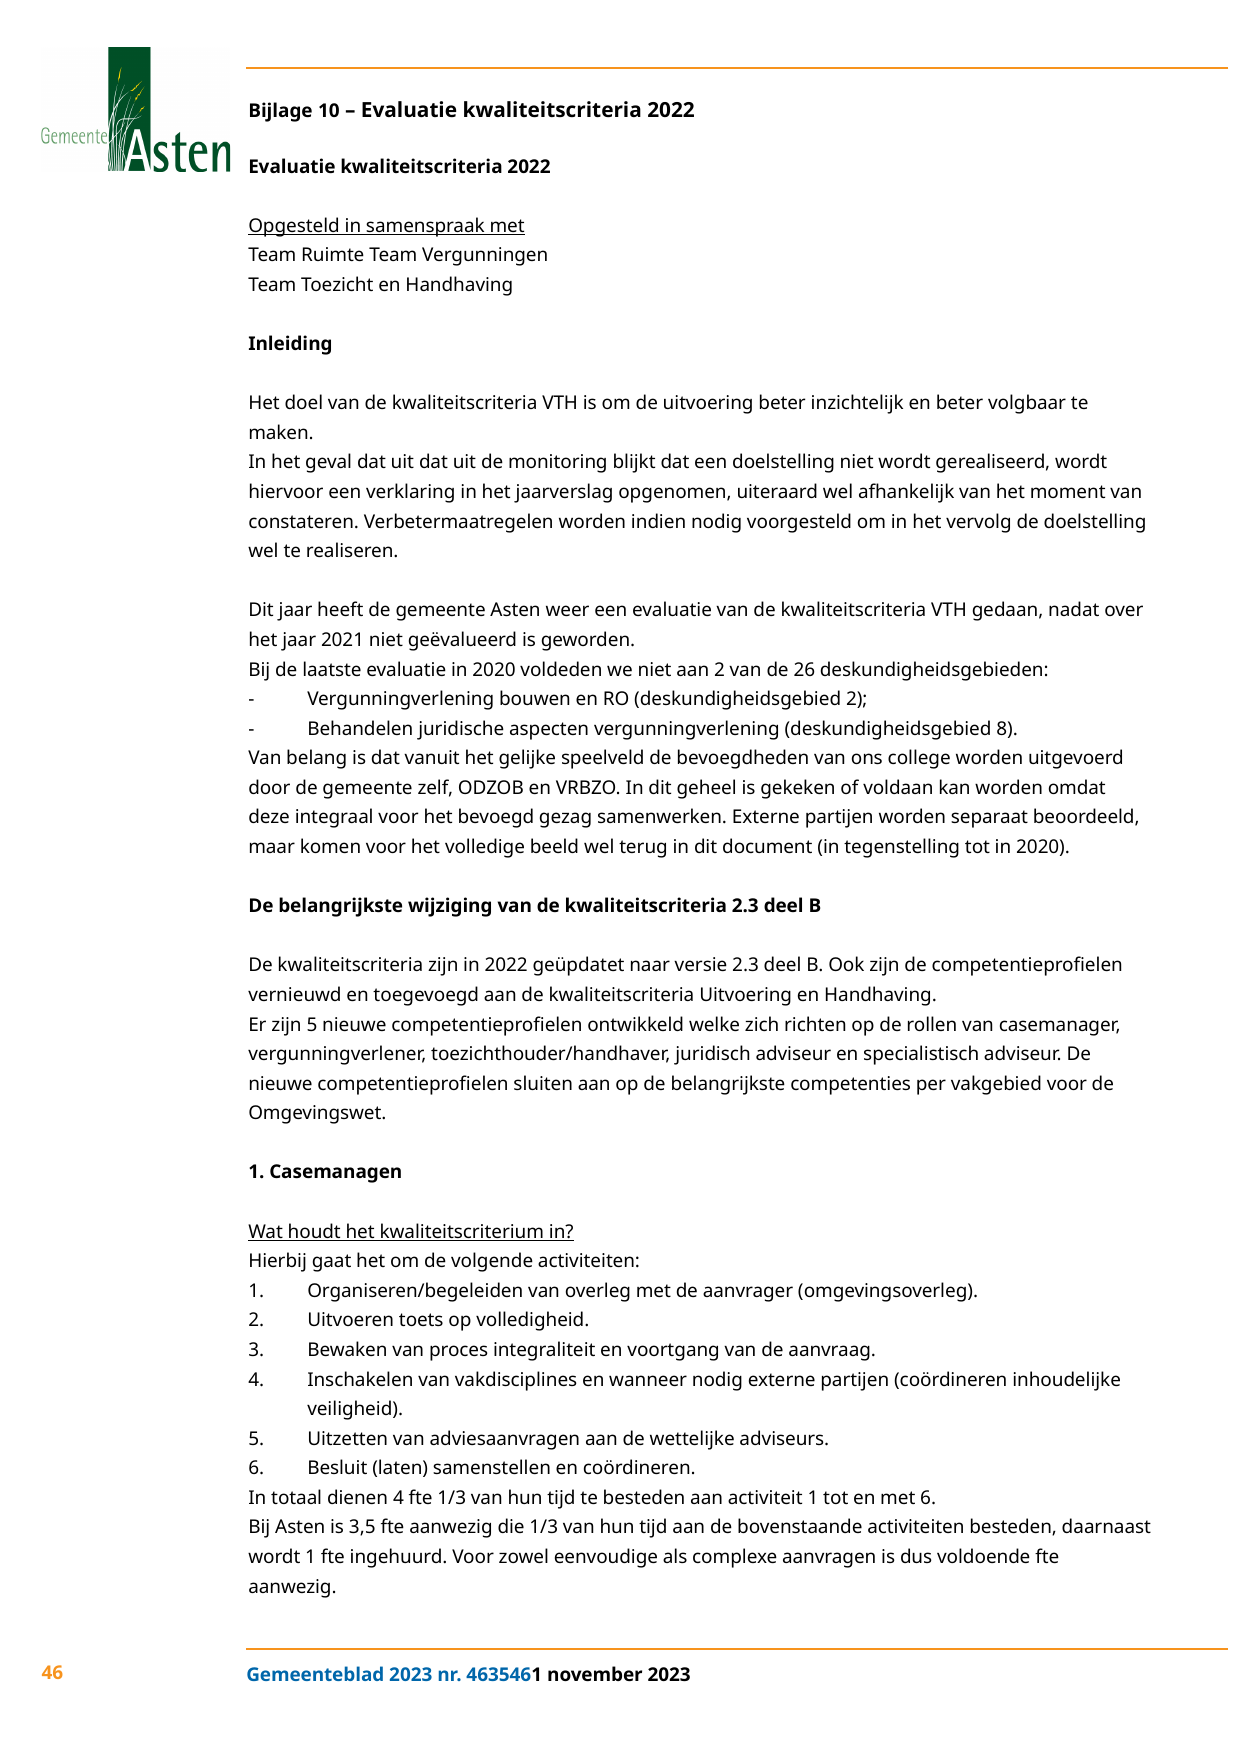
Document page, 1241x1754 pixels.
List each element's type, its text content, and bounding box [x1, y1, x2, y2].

text Er zijn 5 nieuwe competentieprofielen ontwikkeld welke zich richten op de rollen van casemanager, vergunningverlener, toezichthouder/handhaver, juridisch adviseur en specialistisch adviseur. De nieuwe competentieprofielen sluiten aan op de belangrijkste competenties per vakgebied voor de Omgevingswet. [248, 1011, 1152, 1125]
text Team Ruimte Team Vergunningen [248, 242, 1152, 267]
list Behandelen juridische aspecten vergunningverlening (deskundigheidsgebied 8). [248, 715, 1152, 741]
text 1. Casemanagen [248, 1159, 1152, 1184]
list Organiseren/begeleiden van overleg met de aanvrager (omgevingsoverleg). [248, 1277, 1152, 1303]
text Bij Asten is 3,5 fte aanwezig die 1/3 van hun tijd aan de bovenstaande activiteiten besteden, daarnaast wordt 1 fte ingehuurd. Voor zowel eenvoudige als complexe aanvragen is dus voldoende fte aanwezig. [248, 1514, 1152, 1599]
text Team Toezicht en Handhaving [248, 271, 1152, 297]
text Opgesteld in samenspraak met [248, 212, 1152, 238]
list Uitvoeren toets op volledigheid. [248, 1307, 1152, 1332]
text De belangrijkste wijziging van de kwaliteitscriteria 2.3 deel B [248, 892, 1152, 918]
picture [41, 47, 231, 172]
text In totaal dienen 4 fte 1/3 van hun tijd te besteden aan activiteit 1 tot en met 6. [248, 1484, 1152, 1510]
text Bijlage 10 – Evaluatie kwaliteitscriteria 2022 [248, 95, 1152, 123]
list Vergunningverlening bouwen en RO (deskundigheidsgebied 2); [248, 685, 1152, 711]
list Uitzetten van adviesaanvragen aan de wettelijke adviseurs. [248, 1425, 1152, 1451]
text Inleiding [248, 330, 1152, 356]
list Besluit (laten) samenstellen en coördineren. [248, 1454, 1152, 1480]
text Evaluatie kwaliteitscriteria 2022 [248, 153, 1152, 179]
text Dit jaar heeft de gemeente Asten weer een evaluatie van de kwaliteitscriteria VTH gedaan, nadat over het jaar 2021 niet geëvalueerd is geworden. [248, 597, 1152, 652]
text Bij de laatste evaluatie in 2020 voldeden we niet aan 2 van de 26 deskundigheidsgebieden: [248, 656, 1152, 682]
text In het geval dat uit dat uit de monitoring blijkt dat een doelstelling niet wordt gerealiseerd, wordt hiervoor een verklaring in het jaarverslag opgenomen, uiteraard wel afhankelijk van het moment van constateren. Verbetermaatregelen worden indien nodig voorgesteld om in het vervolg de doelstelling wel te realiseren. [248, 449, 1152, 563]
text Hierbij gaat het om de volgende activiteiten: [248, 1247, 1152, 1273]
list Bewaken van proces integraliteit en voortgang van de aanvraag. [248, 1336, 1152, 1362]
list Inschakelen van vakdisciplines en wanneer nodig externe partijen (coördineren inhoudelijke veiligheid). [248, 1366, 1152, 1421]
text Van belang is dat vanuit het gelijke speelveld de bevoegdheden van ons college worden uitgevoerd door de gemeente zelf, ODZOB en VRBZO. In dit geheel is gekeken of voldaan kan worden omdat deze integraal voor het bevoegd gezag samenwerken. Externe partijen worden separaat beoordeeld, maar komen voor het volledige beeld wel terug in dit document (in tegenstelling tot in 2020). [248, 744, 1152, 859]
text Het doel van de kwaliteitscriteria VTH is om de uitvoering beter inzichtelijk en beter volgbaar te maken. [248, 389, 1152, 445]
text De kwaliteitscriteria zijn in 2022 geüpdatet naar versie 2.3 deel B. Ook zijn de competentieprofielen vernieuwd en toegevoegd aan de kwaliteitscriteria Uitvoering en Handhaving. [248, 952, 1152, 1007]
text Wat houdt het kwaliteitscriterium in? [248, 1218, 1152, 1244]
